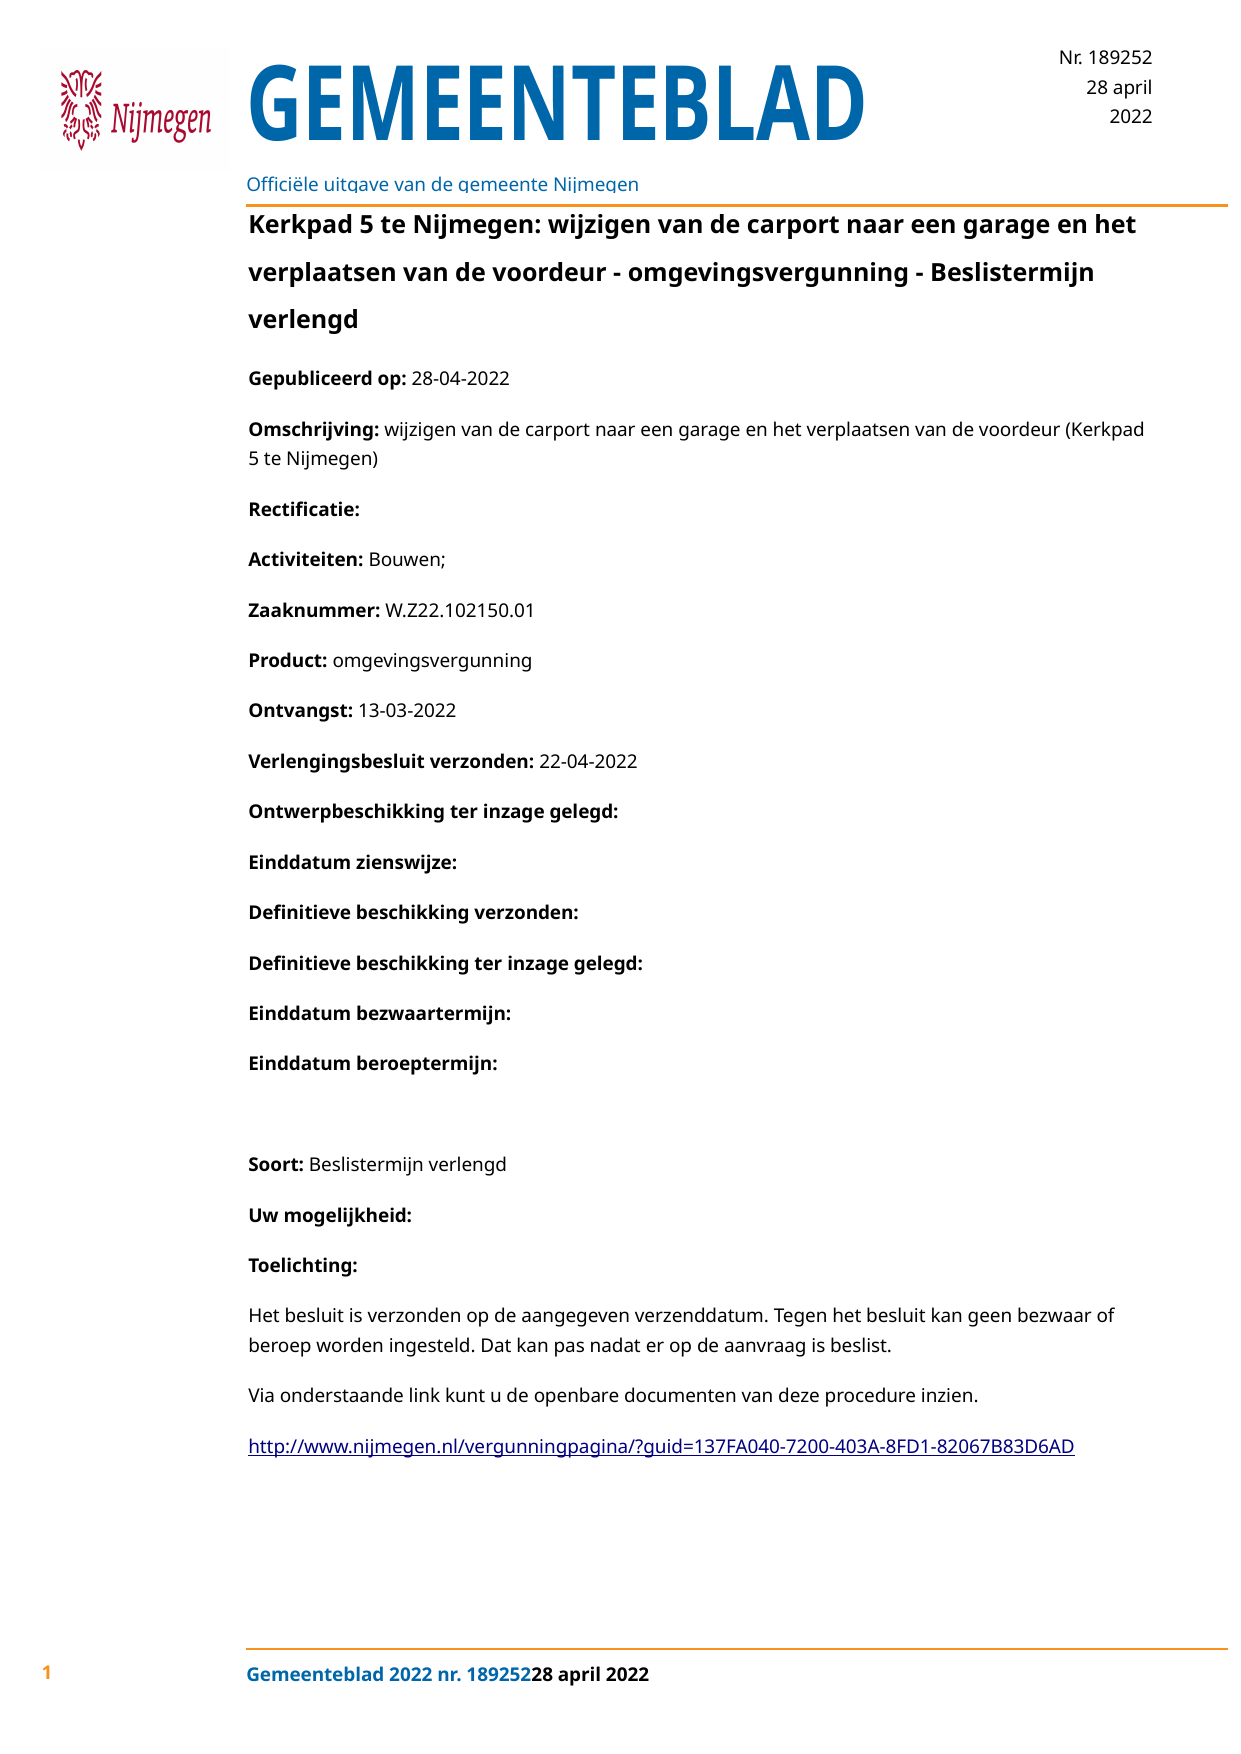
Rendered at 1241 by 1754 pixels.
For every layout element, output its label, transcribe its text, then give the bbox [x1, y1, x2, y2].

text Uw mogelijkheid: [248, 1202, 1152, 1227]
text Zaaknummer: W.Z22.102150.01 [248, 597, 1152, 622]
text Het besluit is verzonden op de aangegeven verzenddatum. Tegen het besluit kan geen bezwaar of beroep worden ingesteld. Dat kan pas nadat er op de aanvraag is beslist. [248, 1303, 1152, 1358]
text Verlengingsbesluit verzonden: 22-04-2022 [248, 748, 1152, 774]
text Omschrijving: wijzigen van de carport naar een garage en het verplaatsen van de voordeur (Kerkpad 5 te Nijmegen) [248, 416, 1152, 471]
text Via onderstaande link kunt u de openbare documenten van deze procedure inzien. [248, 1383, 1152, 1408]
text Product: omgevingsvergunning [248, 647, 1152, 673]
text Toelichting: [248, 1252, 1152, 1278]
text Activiteiten: Bouwen; [248, 546, 1152, 572]
text Ontwerpbeschikking ter inzage gelegd: [248, 798, 1152, 824]
text Einddatum bezwaartermijn: [248, 1000, 1152, 1026]
text Definitieve beschikking verzonden: [248, 899, 1152, 925]
picture [41, 47, 231, 172]
text Kerkpad 5 te Nijmegen: wijzigen van de carport naar een garage en het verplaatsen van de voordeur - omgevingsvergunning - Beslistermijn verlengd [248, 207, 1152, 336]
text Gepubliceerd op: 28-04-2022 [248, 366, 1152, 391]
text Definitieve beschikking ter inzage gelegd: [248, 950, 1152, 975]
text Einddatum zienswijze: [248, 849, 1152, 874]
text http://www.nijmegen.nl/vergunningpagina/?guid=137FA040-7200-403A-8FD1-82067B83D6AD [248, 1433, 1152, 1459]
text Soort: Beslistermijn verlengd [248, 1151, 1152, 1177]
text Rectificatie: [248, 496, 1152, 522]
text Einddatum beroeptermijn: [248, 1051, 1152, 1076]
text Ontvangst: 13-03-2022 [248, 698, 1152, 723]
